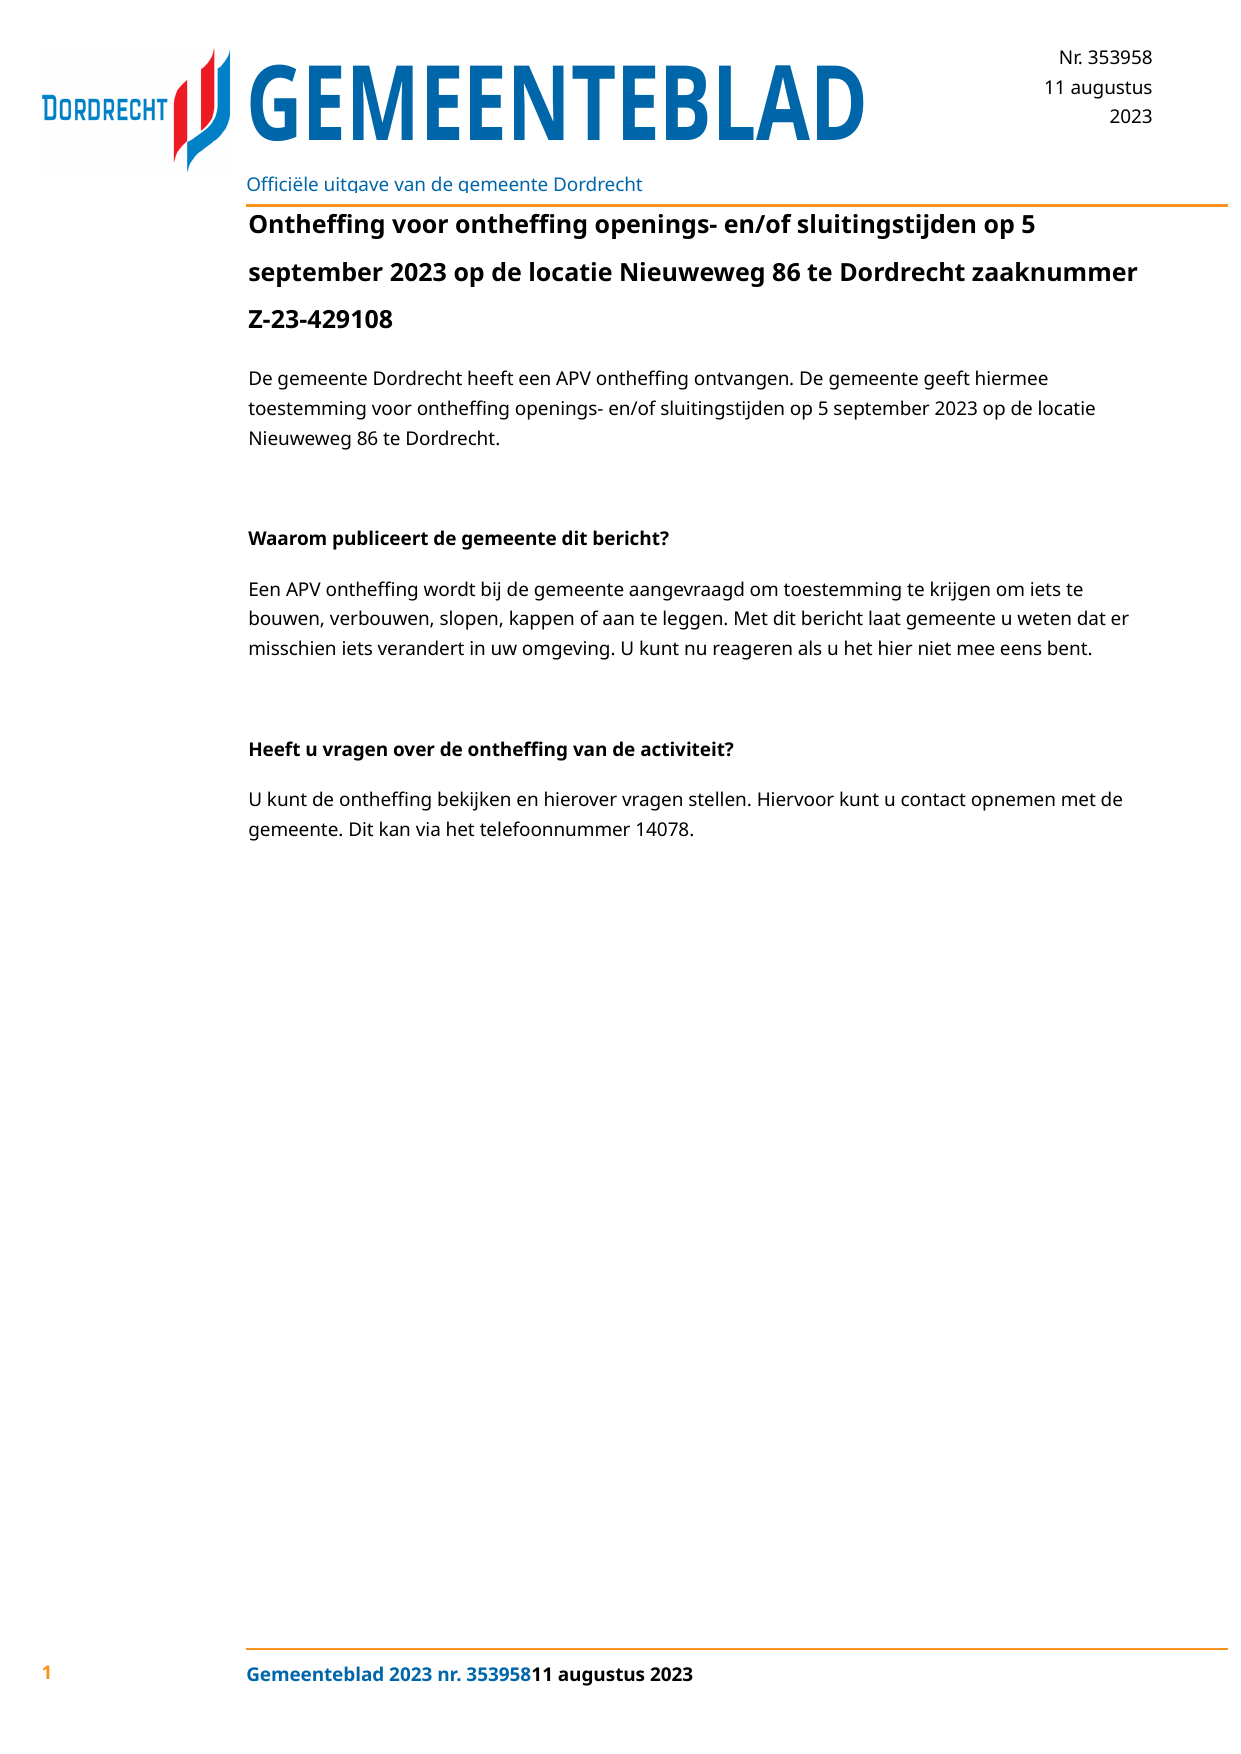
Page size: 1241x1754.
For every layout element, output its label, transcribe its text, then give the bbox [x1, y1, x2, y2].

text Een APV ontheffing wordt bij de gemeente aangevraagd om toestemming te krijgen om iets te bouwen, verbouwen, slopen, kappen of aan te leggen. Met dit bericht laat gemeente u weten dat er misschien iets verandert in uw omgeving. U kunt nu reageren als u het hier niet mee eens bent. [248, 576, 1152, 661]
text De gemeente Dordrecht heeft een APV ontheffing ontvangen. De gemeente geeft hiermee toestemming voor ontheffing openings- en/of sluitingstijden op 5 september 2023 op de locatie Nieuweweg 86 te Dordrecht. [248, 366, 1152, 450]
text U kunt de ontheffing bekijken en hierover vragen stellen. Hiervoor kunt u contact opnemen met de gemeente. Dit kan via het telefoonnummer 14078. [248, 786, 1152, 842]
text Waarom publiceert de gemeente dit bericht? [248, 526, 1152, 551]
text Heeft u vragen over de ontheffing van de activiteit? [248, 736, 1152, 762]
text Ontheffing voor ontheffing openings- en/of sluitingstijden op 5 september 2023 op de locatie Nieuweweg 86 te Dordrecht zaaknummer Z-23-429108 [248, 207, 1152, 336]
picture [41, 47, 231, 172]
